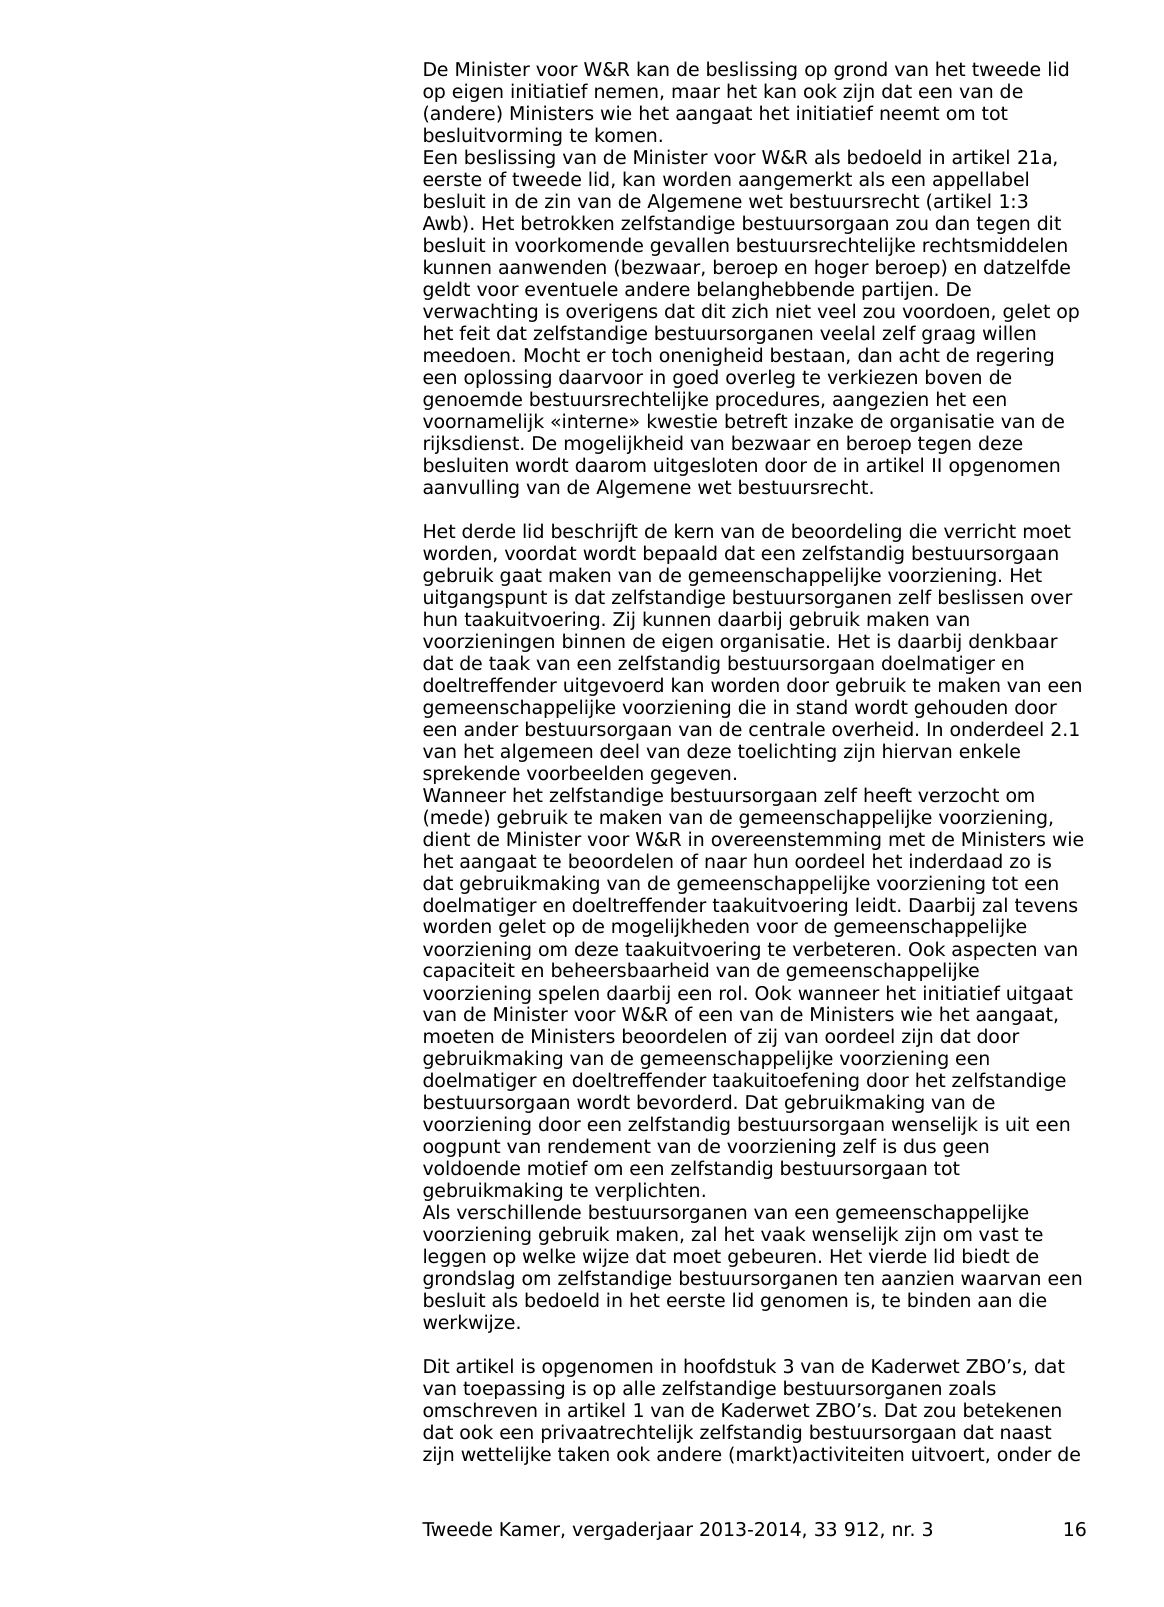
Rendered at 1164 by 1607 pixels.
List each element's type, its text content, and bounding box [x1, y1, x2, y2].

text Als verschillende bestuursorganen van een gemeenschappelijke voorziening gebruik maken, zal het vaak wenselijk zijn om vast te leggen op welke wijze dat moet gebeuren. Het vierde lid biedt de grondslag om zelfstandige bestuursorganen ten aanzien waarvan een besluit als bedoeld in het eerste lid genomen is, te binden aan die werkwijze. [422, 1202, 1087, 1334]
text Wanneer het zelfstandige bestuursorgaan zelf heeft verzocht om (mede) gebruik te maken van de gemeenschappelijke voorziening, dient de Minister voor W&R in overeenstemming met de Ministers wie het aangaat te beoordelen of naar hun oordeel het inderdaad zo is dat gebruikmaking van de gemeenschappelijke voorziening tot een doelmatiger en doeltreffender taakuitvoering leidt. Daarbij zal tevens worden gelet op de mogelijkheden voor de gemeenschappelijke voorziening om deze taakuitvoering te verbeteren. Ook aspecten van capaciteit en beheersbaarheid van de gemeenschappelijke voorziening spelen daarbij een rol. Ook wanneer het initiatief uitgaat van de Minister voor W&R of een van de Ministers wie het aangaat, moeten de Ministers beoordelen of zij van oordeel zijn dat door gebruikmaking van de gemeenschappelijke voorziening een doelmatiger en doeltreffender taakuitoefening door het zelfstandige bestuursorgaan wordt bevorderd. Dat gebruikmaking van de voorziening door een zelfstandig bestuursorgaan wenselijk is uit een oogpunt van rendement van de voorziening zelf is dus geen voldoende motief om een zelfstandig bestuursorgaan tot gebruikmaking te verplichten. [422, 784, 1087, 1202]
text Het derde lid beschrijft de kern van de beoordeling die verricht moet worden, voordat wordt bepaald dat een zelfstandig bestuursorgaan gebruik gaat maken van de gemeenschappelijke voorziening. Het uitgangspunt is dat zelfstandige bestuursorganen zelf beslissen over hun taakuitvoering. Zij kunnen daarbij gebruik maken van voorzieningen binnen de eigen organisatie. Het is daarbij denkbaar dat de taak van een zelfstandig bestuursorgaan doelmatiger en doeltreffender uitgevoerd kan worden door gebruik te maken van een gemeenschappelijke voorziening die in stand wordt gehouden door een ander bestuursorgaan van de centrale overheid. In onderdeel 2.1 van het algemeen deel van deze toelichting zijn hiervan enkele sprekende voorbeelden gegeven. [422, 521, 1087, 784]
text De Minister voor W&R kan de beslissing op grond van het tweede lid op eigen initiatief nemen, maar het kan ook zijn dat een van de (andere) Ministers wie het aangaat het initiatief neemt om tot besluitvorming te komen. [422, 59, 1087, 147]
text Dit artikel is opgenomen in hoofdstuk 3 van de Kaderwet ZBO’s, dat van toepassing is op alle zelfstandige bestuursorganen zoals omschreven in artikel 1 van de Kaderwet ZBO’s. Dat zou betekenen dat ook een privaatrechtelijk zelfstandig bestuursorgaan dat naast zijn wettelijke taken ook andere (markt)activiteiten uitvoert, onder de [422, 1356, 1087, 1466]
text Een beslissing van de Minister voor W&R als bedoeld in artikel 21a, eerste of tweede lid, kan worden aangemerkt als een appellabel besluit in de zin van de Algemene wet bestuursrecht (artikel 1:3 Awb). Het betrokken zelfstandige bestuursorgaan zou dan tegen dit besluit in voorkomende gevallen bestuursrechtelijke rechtsmiddelen kunnen aanwenden (bezwaar, beroep en hoger beroep) en datzelfde geldt voor eventuele andere belanghebbende partijen. De verwachting is overigens dat dit zich niet veel zou voordoen, gelet op het feit dat zelfstandige bestuursorganen veelal zelf graag willen meedoen. Mocht er toch onenigheid bestaan, dan acht de regering een oplossing daarvoor in goed overleg te verkiezen boven de genoemde bestuursrechtelijke procedures, aangezien het een voornamelijk «interne» kwestie betreft inzake de organisatie van de rijksdienst. De mogelijkheid van bezwaar en beroep tegen deze besluiten wordt daarom uitgesloten door de in artikel II opgenomen aanvulling van de Algemene wet bestuursrecht. [422, 147, 1087, 499]
